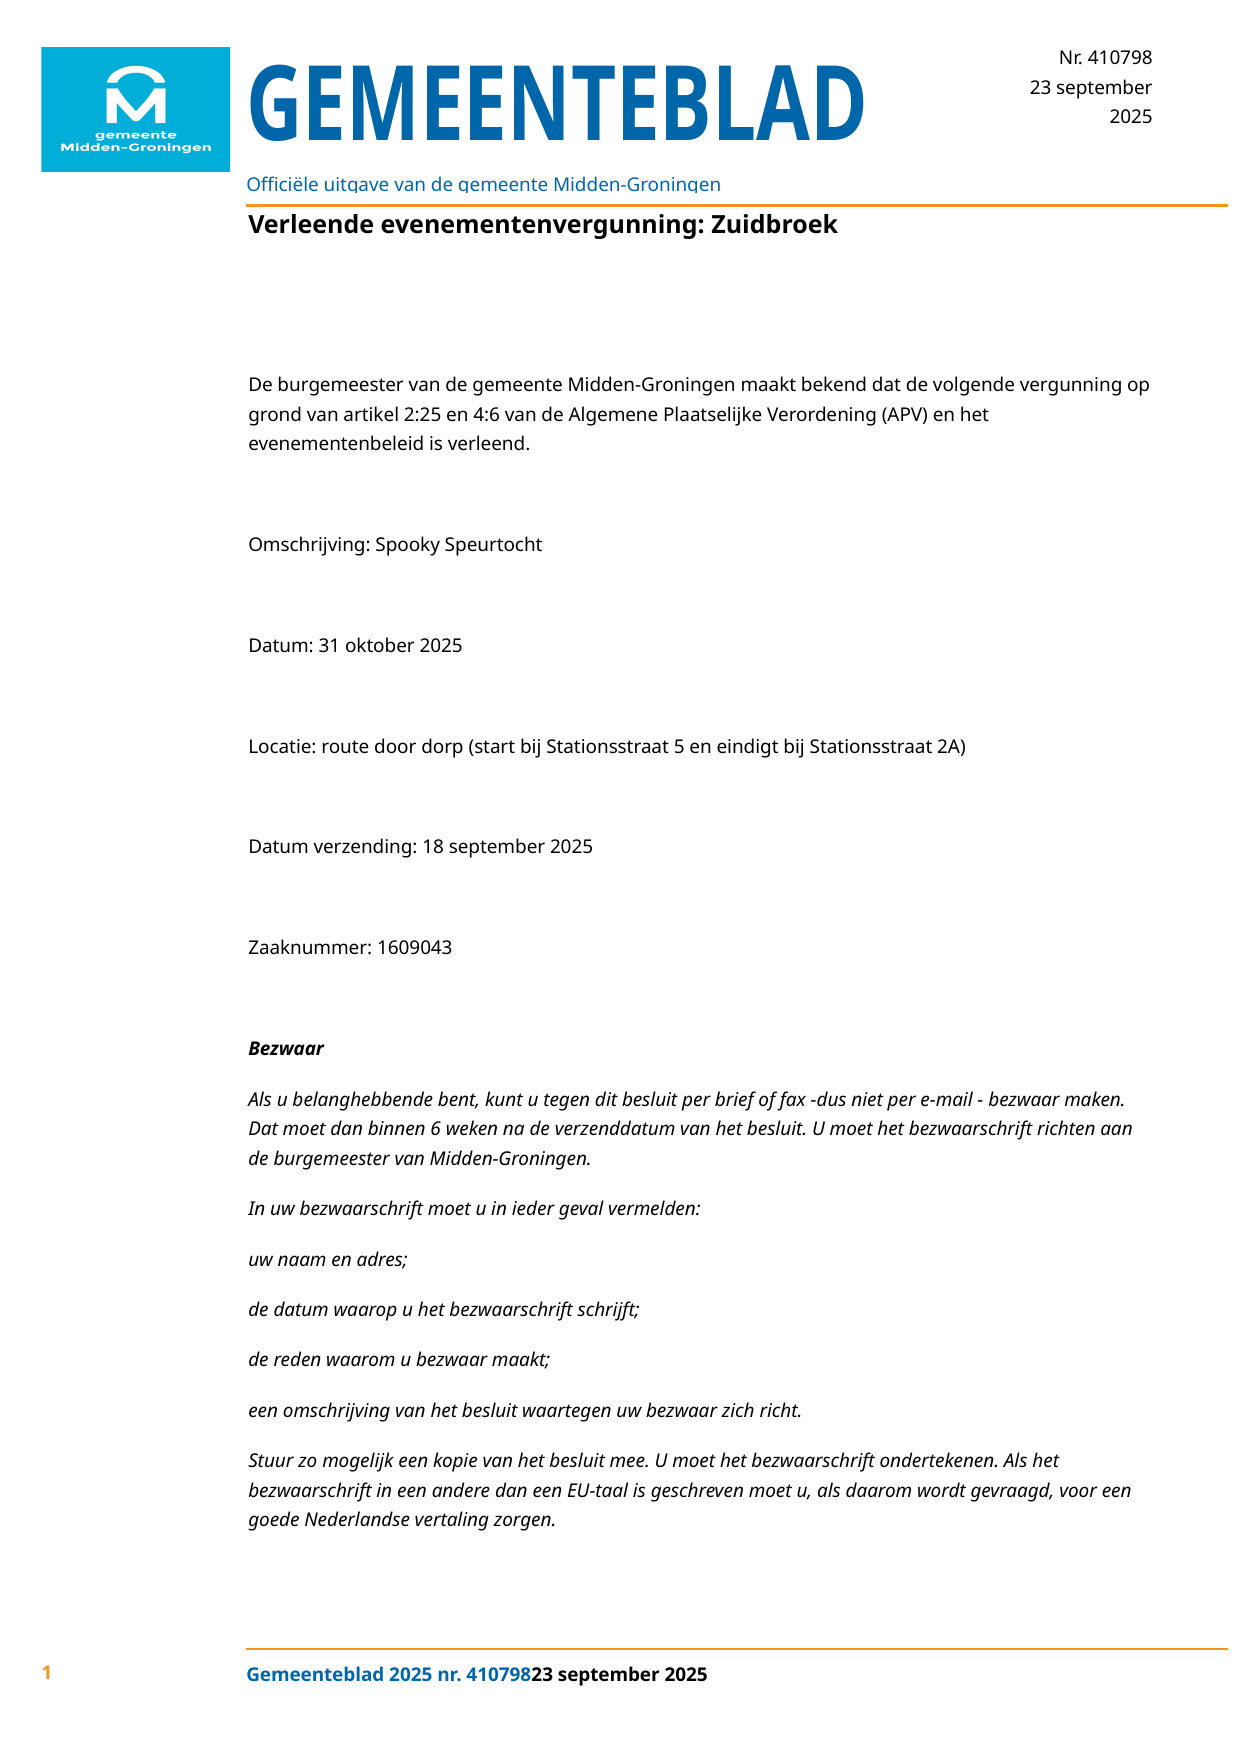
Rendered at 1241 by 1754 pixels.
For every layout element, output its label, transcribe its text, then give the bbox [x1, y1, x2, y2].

picture [184, 146, 190, 153]
text uw naam en adres; [248, 1246, 1152, 1271]
text Datum: 31 oktober 2025 [248, 632, 1152, 658]
text Bezwaar [248, 1035, 1152, 1061]
text een omschrijving van het besluit waartegen uw bezwaar zich richt. [248, 1397, 1152, 1423]
text Omschrijving: Spooky Speurtocht [248, 531, 1152, 557]
text De burgemeester van de gemeente Midden-Groningen maakt bekend dat de volgende vergunning op grond van artikel 2:25 en 4:6 van de Algemene Plaatselijke Verordening (APV) en het evenementenbeleid is verleend. [248, 371, 1152, 456]
text Verleende evenementenvergunning: Zuidbroek [248, 207, 1152, 241]
text Stuur zo mogelijk een kopie van het besluit mee. U moet het bezwaarschrift ondertekenen. Als het bezwaarschrift in een andere dan een EU-taal is geschreven moet u, als daarom wordt gevraagd, voor een goede Nederlandse vertaling zorgen. [248, 1447, 1152, 1532]
text In uw bezwaarschrift moet u in ieder geval vermelden: [248, 1195, 1152, 1221]
text Locatie: route door dorp (start bij Stationsstraat 5 en eindigt bij Stationsstraat 2A) [248, 733, 1152, 758]
picture [108, 66, 164, 82]
text Als u belanghebbende bent, kunt u tegen dit besluit per brief of fax -dus niet per e-mail - bezwaar maken. Dat moet dan binnen 6 weken na de verzenddatum van het besluit. U moet het bezwaarschrift richten aan de burgemeester van Midden-Groningen. [248, 1086, 1152, 1171]
picture [107, 89, 165, 122]
text Datum verzending: 18 september 2025 [248, 834, 1152, 859]
text Zaaknummer: 1609043 [248, 934, 1152, 960]
text de datum waarop u het bezwaarschrift schrijft; [248, 1296, 1152, 1322]
text de reden waarom u bezwaar maakt; [248, 1347, 1152, 1372]
